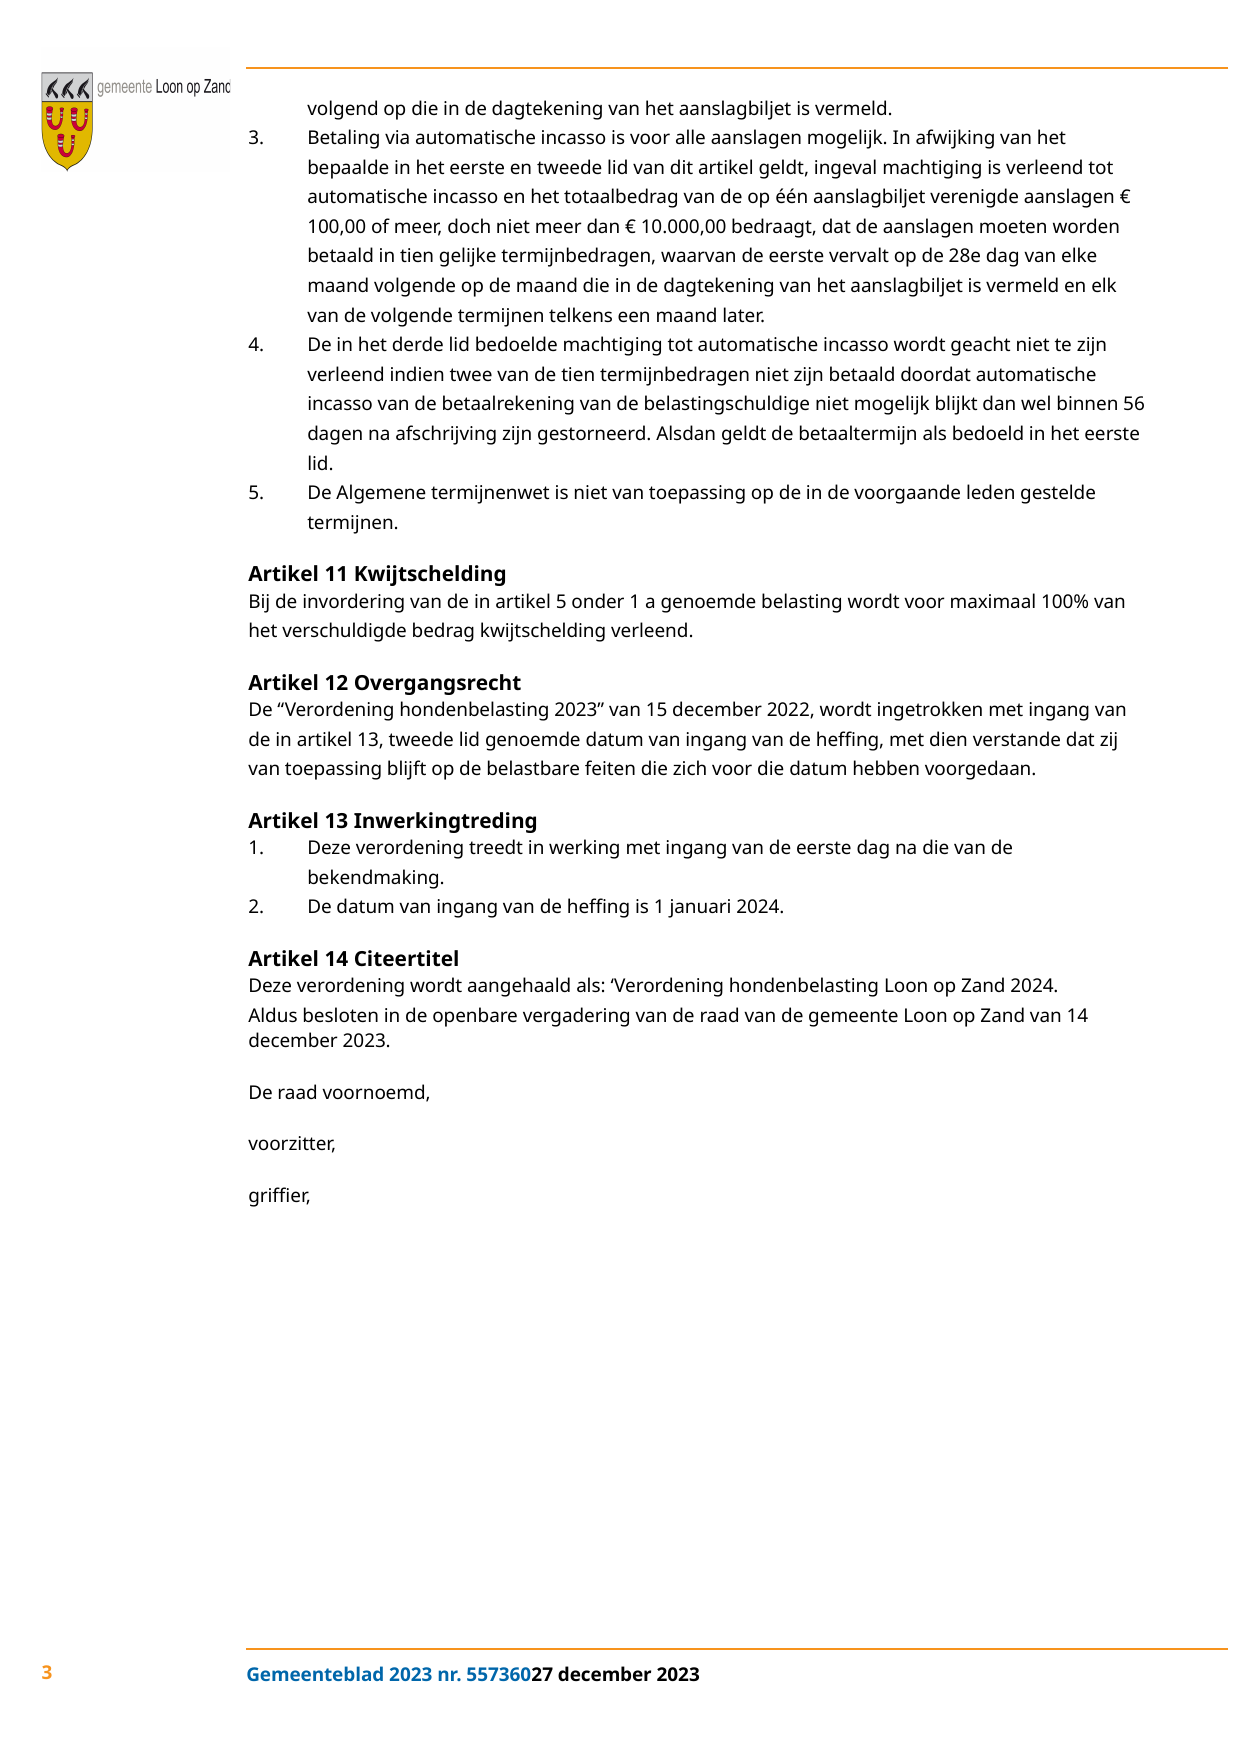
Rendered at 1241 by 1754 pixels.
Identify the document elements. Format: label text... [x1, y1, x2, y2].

text Artikel 11 Kwijtschelding [248, 559, 1152, 588]
text Artikel 13 Inwerkingtreding [248, 806, 1152, 834]
list De Algemene termijnenwet is niet van toepassing op de in de voorgaande leden gestelde termijnen. [248, 479, 1152, 535]
text Deze verordening wordt aangehaald als: ‘Verordening hondenbelasting Loon op Zand 2024. [248, 972, 1152, 998]
text De raad voornoemd, [248, 1079, 1152, 1105]
list De in het derde lid bedoelde machtiging tot automatische incasso wordt geacht niet te zijn verleend indien twee van de tien termijnbedragen niet zijn betaald doordat automatische incasso van de betaalrekening van de belastingschuldige niet mogelijk blijkt dan wel binnen 56 dagen na afschrijving zijn gestorneerd. Alsdan geldt de betaaltermijn als bedoeld in het eerste lid. [248, 331, 1152, 476]
text De “Verordening hondenbelasting 2023” van 15 december 2022, wordt ingetrokken met ingang van de in artikel 13, tweede lid genoemde datum van ingang van de heffing, met dien verstande dat zij van toepassing blijft op de belastbare feiten die zich voor die datum hebben voorgedaan. [248, 696, 1152, 781]
list De datum van ingang van de heffing is 1 januari 2024. [248, 893, 1152, 919]
text griffier, [248, 1182, 1152, 1208]
list Betaling via automatische incasso is voor alle aanslagen mogelijk. In afwijking van het bepaalde in het eerste en tweede lid van dit artikel geldt, ingeval machtiging is verleend tot automatische incasso en het totaalbedrag van de op één aanslagbiljet verenigde aanslagen € 100,00 of meer, doch niet meer dan € 10.000,00 bedraagt, dat de aanslagen moeten worden betaald in tien gelijke termijnbedragen, waarvan de eerste vervalt op de 28e dag van elke maand volgende op de maand die in de dagtekening van het aanslagbiljet is vermeld en elk van de volgende termijnen telkens een maand later. [248, 124, 1152, 328]
list volgend op die in de dagtekening van het aanslagbiljet is vermeld. [248, 95, 1152, 121]
text voorzitter, [248, 1131, 1152, 1156]
list Deze verordening treedt in werking met ingang van de eerste dag na die van de bekendmaking. [248, 834, 1152, 889]
text Bij de invordering van de in artikel 5 onder 1 a genoemde belasting wordt voor maximaal 100% van het verschuldigde bedrag kwijtschelding verleend. [248, 588, 1152, 643]
text Artikel 14 Citeertitel [248, 944, 1152, 972]
text Artikel 12 Overgangsrecht [248, 668, 1152, 696]
picture [41, 47, 231, 172]
text Aldus besloten in de openbare vergadering van de raad van de gemeente Loon op Zand van 14 december 2023. [248, 1002, 1152, 1053]
